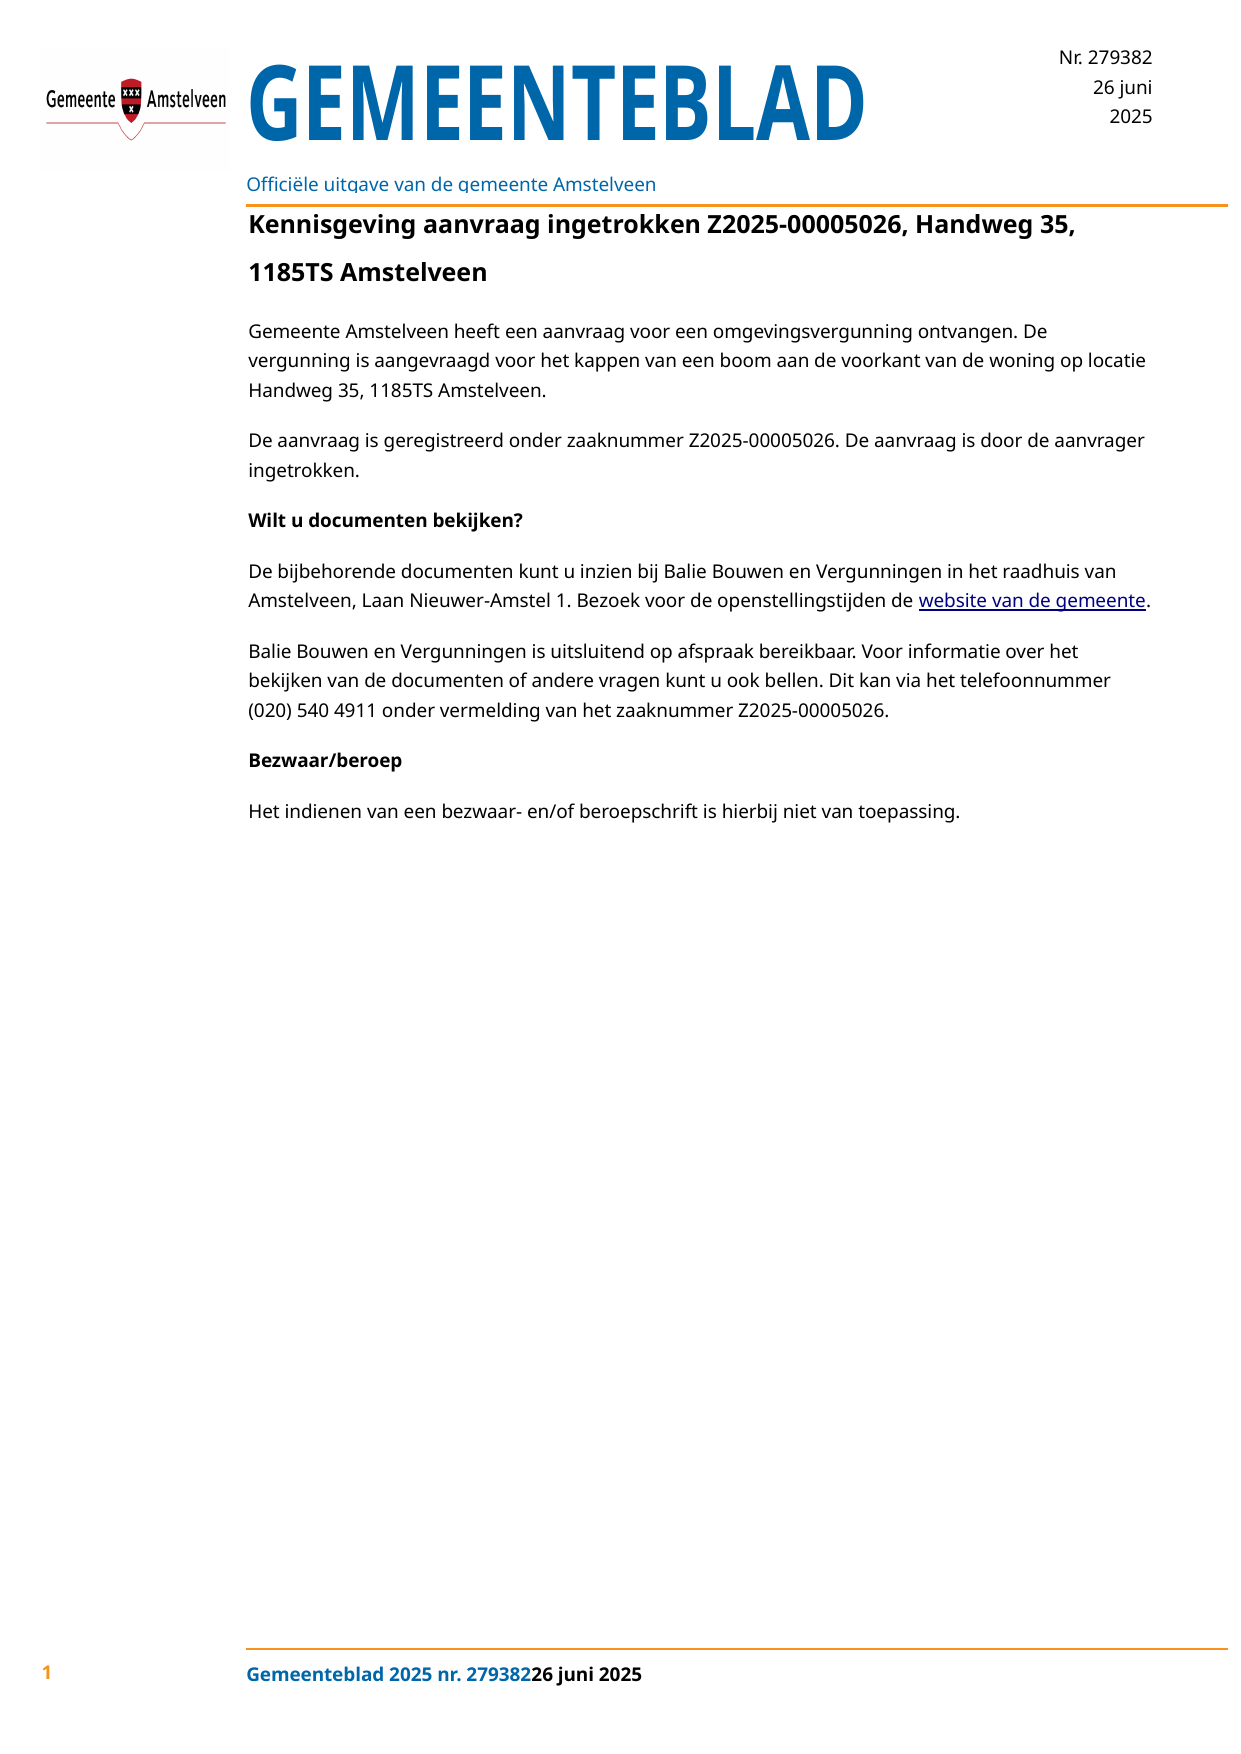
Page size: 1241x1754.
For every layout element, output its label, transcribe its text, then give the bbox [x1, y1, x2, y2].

text De bijbehorende documenten kunt u inzien bij Balie Bouwen en Vergunningen in het raadhuis van Amstelveen, Laan Nieuwer-Amstel 1. Bezoek voor de openstellingstijden de website van de gemeente. [248, 558, 1152, 613]
picture [41, 47, 231, 172]
text Het indienen van een bezwaar- en/of beroepschrift is hierbij niet van toepassing. [248, 798, 1152, 824]
text De aanvraag is geregistreerd onder zaaknummer Z2025-00005026. De aanvraag is door de aanvrager ingetrokken. [248, 427, 1152, 483]
text Wilt u documenten bekijken? [248, 507, 1152, 533]
text Bezwaar/beroep [248, 747, 1152, 773]
text Balie Bouwen en Vergunningen is uitsluitend op afspraak bereikbaar. Voor informatie over het bekijken van de documenten of andere vragen kunt u ook bellen. Dit kan via het telefoonnummer (020) 540 4911 onder vermelding van het zaaknummer Z2025-00005026. [248, 638, 1152, 723]
text Kennisgeving aanvraag ingetrokken Z2025-00005026, Handweg 35, 1185TS Amstelveen [248, 207, 1152, 288]
text Gemeente Amstelveen heeft een aanvraag voor een omgevingsvergunning ontvangen. De vergunning is aangevraagd voor het kappen van een boom aan de voorkant van de woning op locatie Handweg 35, 1185TS Amstelveen. [248, 318, 1152, 403]
